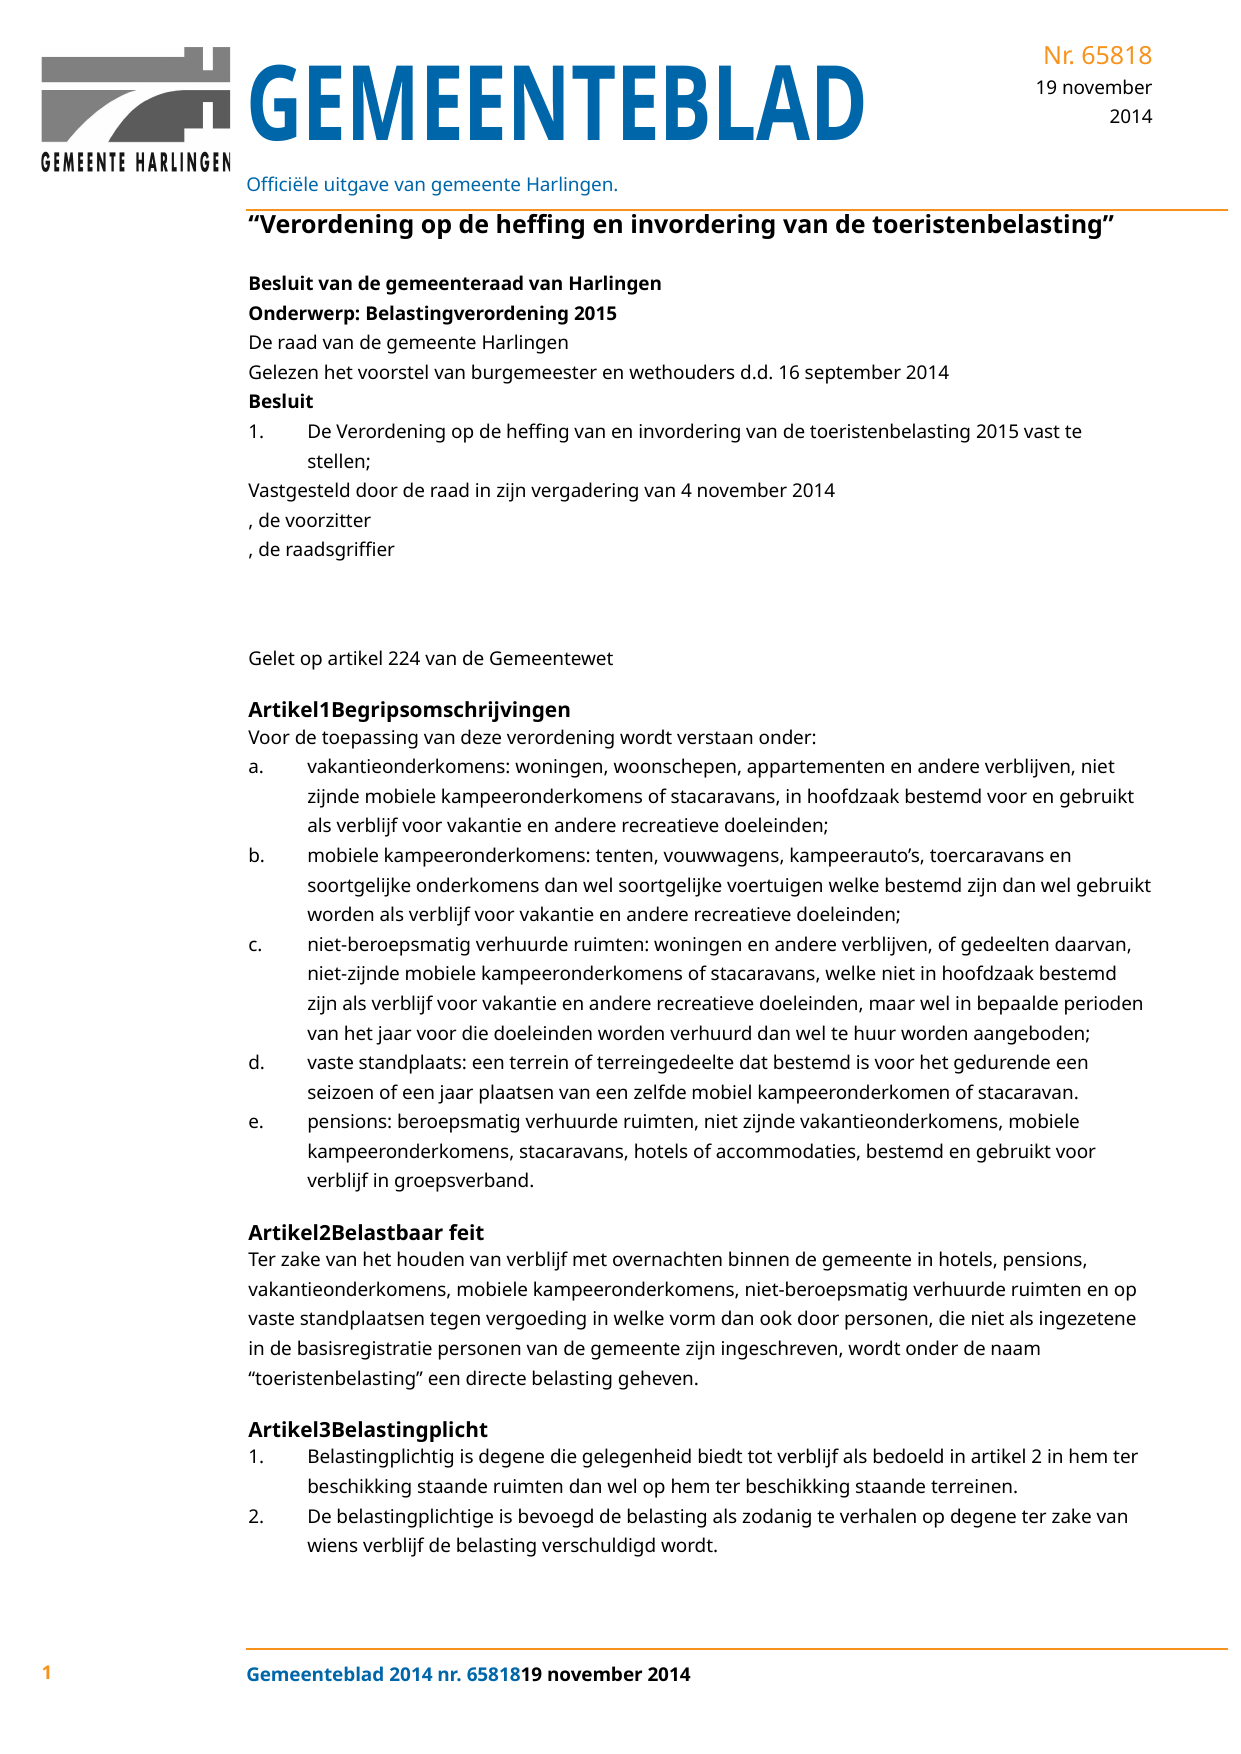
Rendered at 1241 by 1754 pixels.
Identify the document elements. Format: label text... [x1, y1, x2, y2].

text Besluit van de gemeenteraad van Harlingen [248, 270, 1152, 296]
picture [41, 47, 231, 172]
text Vastgesteld door de raad in zijn vergadering van 4 november 2014 [248, 477, 1152, 503]
list pensions: beroepsmatig verhuurde ruimten, niet zijnde vakantieonderkomens, mobiele kampeeronderkomens, stacaravans, hotels of accommodaties, bestemd en gebruikt voor verblijf in groepsverband. [248, 1108, 1152, 1193]
text Ter zake van het houden van verblijf met overnachten binnen de gemeente in hotels, pensions, vakantieonderkomens, mobiele kampeeronderkomens, niet-beroepsmatig verhuurde ruimten en op vaste standplaatsen tegen vergoeding in welke vorm dan ook door personen, die niet als ingezetene in de basisregistratie personen van de gemeente zijn ingeschreven, wordt onder de naam “toeristenbelasting” een directe belasting geheven. [248, 1246, 1152, 1391]
text Besluit [248, 389, 1152, 414]
text Gelet op artikel 224 van de Gemeentewet [248, 645, 1152, 671]
text Voor de toepassing van deze verordening wordt verstaan onder: [248, 724, 1152, 749]
text Onderwerp: Belastingverordening 2015 [248, 300, 1152, 326]
text , de raadsgriffier [248, 537, 1152, 562]
text Artikel1Begripsomschrijvingen [248, 695, 1152, 724]
text De raad van de gemeente Harlingen [248, 329, 1152, 355]
list vakantieonderkomens: woningen, woonschepen, appartementen en andere verblijven, niet zijnde mobiele kampeeronderkomens of stacaravans, in hoofdzaak bestemd voor en gebruikt als verblijf voor vakantie en andere recreatieve doeleinden; [248, 753, 1152, 838]
list Belastingplichtig is degene die gelegenheid biedt tot verblijf als bedoeld in artikel 2 in hem ter beschikking staande ruimten dan wel op hem ter beschikking staande terreinen. [248, 1444, 1152, 1499]
list De belastingplichtige is bevoegd de belasting als zodanig te verhalen op degene ter zake van wiens verblijf de belasting verschuldigd wordt. [248, 1503, 1152, 1558]
text Gelezen het voorstel van burgemeester en wethouders d.d. 16 september 2014 [248, 359, 1152, 385]
text Artikel3Belastingplicht [248, 1415, 1152, 1444]
list De Verordening op de heffing van en invordering van de toeristenbelasting 2015 vast te stellen; [248, 418, 1152, 473]
text Artikel2Belastbaar feit [248, 1218, 1152, 1246]
list mobiele kampeeronderkomens: tenten, vouwwagens, kampeerauto’s, toercaravans en soortgelijke onderkomens dan wel soortgelijke voertuigen welke bestemd zijn dan wel gebruikt worden als verblijf voor vakantie en andere recreatieve doeleinden; [248, 842, 1152, 927]
list vaste standplaats: een terrein of terreingedeelte dat bestemd is voor het gedurende een seizoen of een jaar plaatsen van een zelfde mobiel kampeeronderkomen of stacaravan. [248, 1049, 1152, 1104]
list niet-beroepsmatig verhuurde ruimten: woningen en andere verblijven, of gedeelten daarvan, niet-zijnde mobiele kampeeronderkomens of stacaravans, welke niet in hoofdzaak bestemd zijn als verblijf voor vakantie en andere recreatieve doeleinden, maar wel in bepaalde perioden van het jaar voor die doeleinden worden verhuurd dan wel te huur worden aangeboden; [248, 931, 1152, 1045]
text “Verordening op de heffing en invordering van de toeristenbelasting” [248, 211, 1152, 241]
text , de voorzitter [248, 507, 1152, 533]
